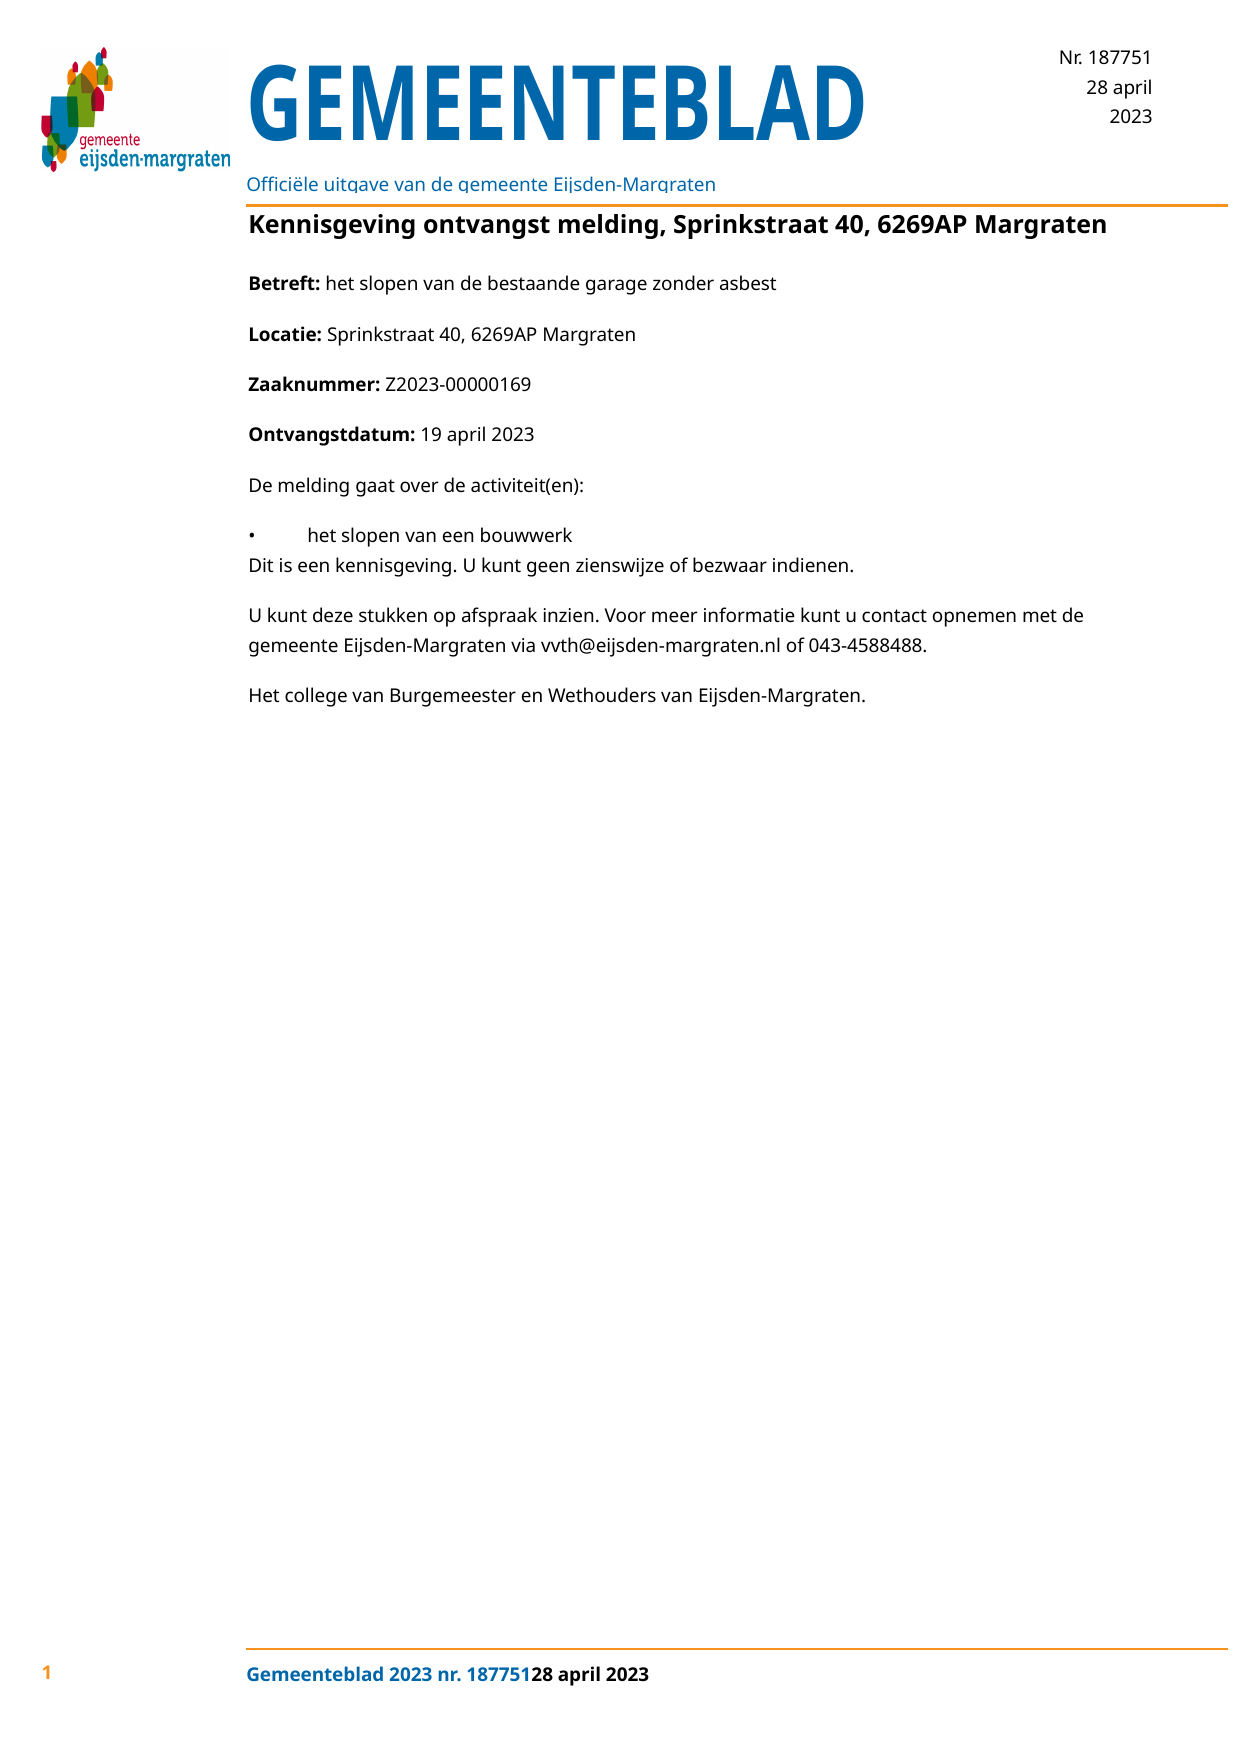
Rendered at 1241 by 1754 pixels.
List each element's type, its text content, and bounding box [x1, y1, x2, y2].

text Dit is een kennisgeving. U kunt geen zienswijze of bezwaar indienen. [248, 552, 1152, 578]
text De melding gaat over de activiteit(en): [248, 472, 1152, 498]
text Betreft: het slopen van de bestaande garage zonder asbest [248, 270, 1152, 296]
text Kennisgeving ontvangst melding, Sprinkstraat 40, 6269AP Margraten [248, 207, 1152, 241]
text Het college van Burgemeester en Wethouders van Eijsden-Margraten. [248, 682, 1152, 708]
picture [41, 47, 231, 172]
text Ontvangstdatum: 19 april 2023 [248, 422, 1152, 447]
text Zaaknummer: Z2023-00000169 [248, 371, 1152, 397]
text U kunt deze stukken op afspraak inzien. Voor meer informatie kunt u contact opnemen met de gemeente Eijsden-Margraten via vvth@eijsden-margraten.nl of 043-4588488. [248, 602, 1152, 658]
text Locatie: Sprinkstraat 40, 6269AP Margraten [248, 321, 1152, 346]
list het slopen van een bouwwerk [248, 522, 1152, 548]
